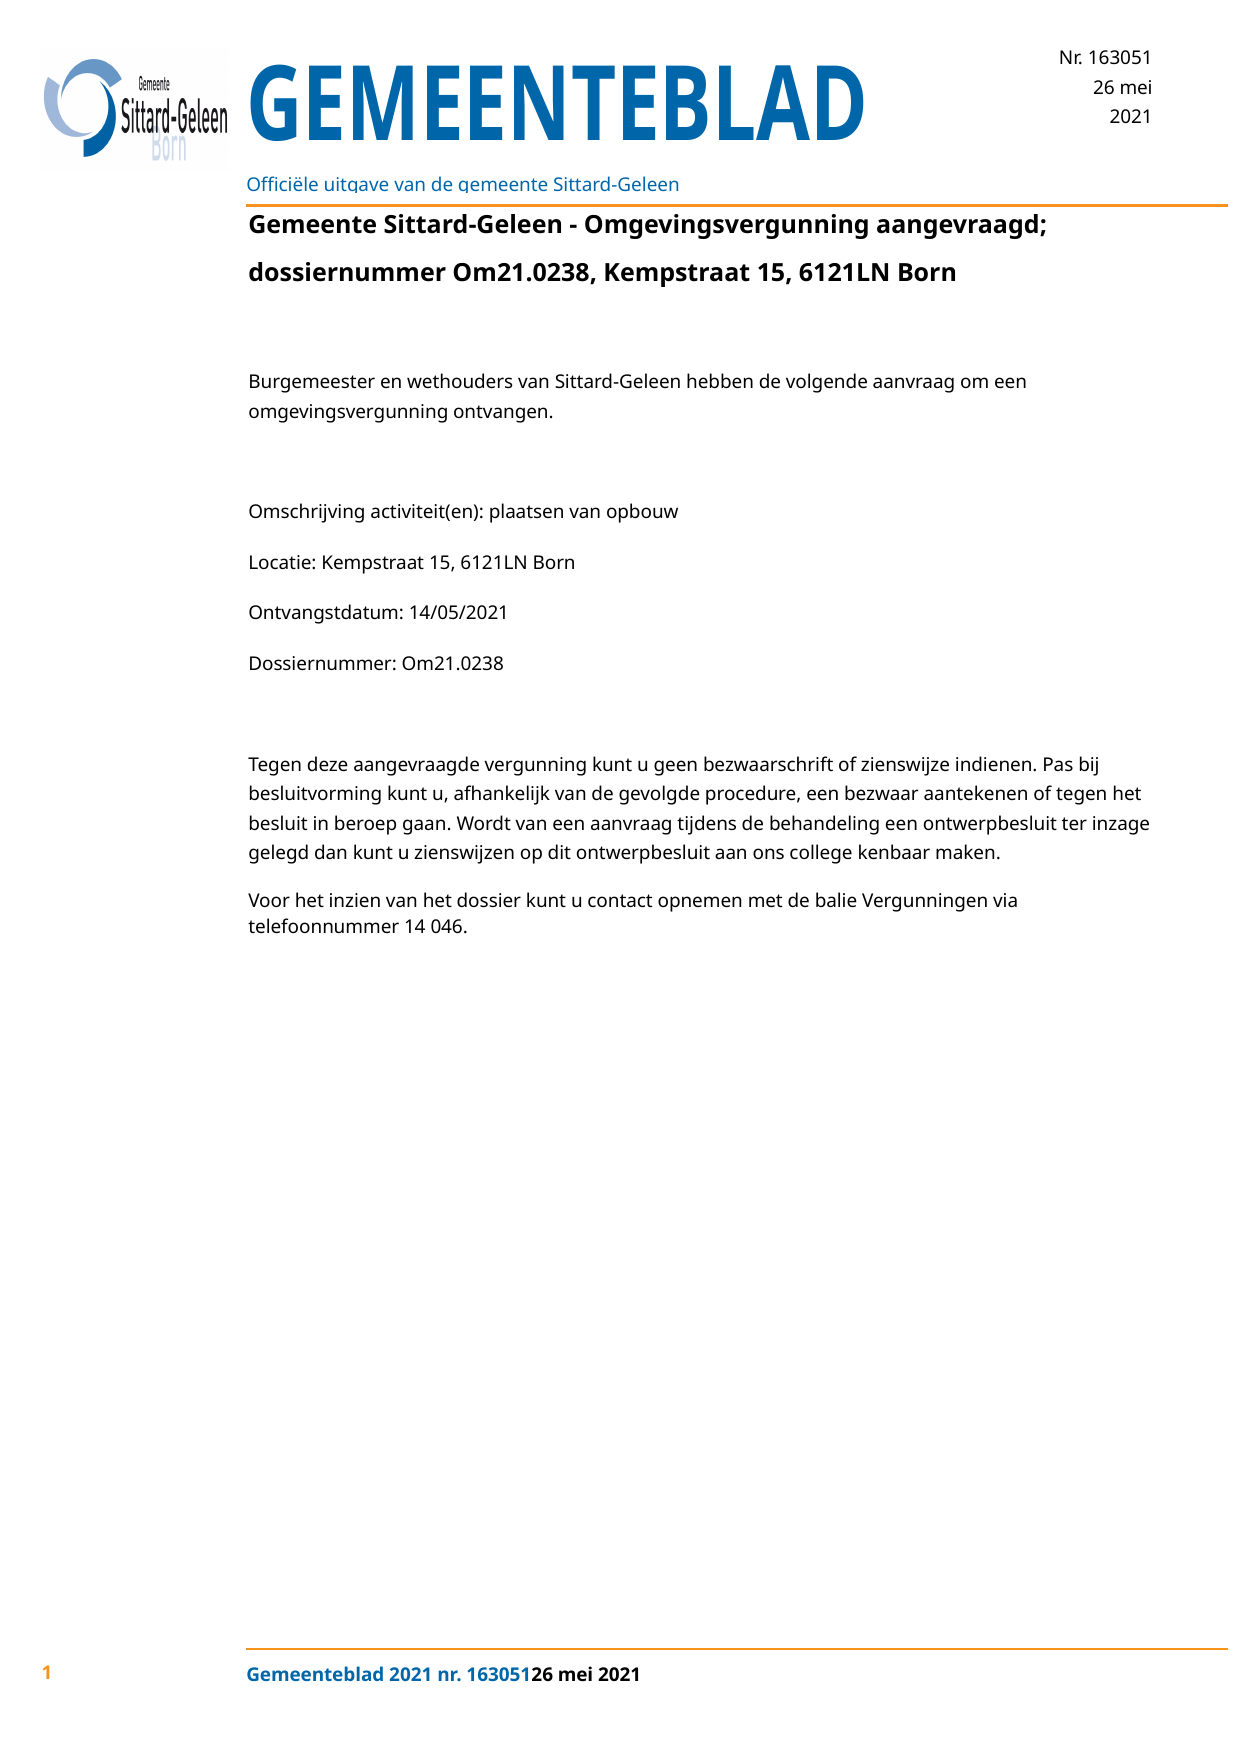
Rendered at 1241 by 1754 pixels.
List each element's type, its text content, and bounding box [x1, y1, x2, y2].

text Tegen deze aangevraagde vergunning kunt u geen bezwaarschrift of zienswijze indienen. Pas bij besluitvorming kunt u, afhankelijk van de gevolgde procedure, een bezwaar aantekenen of tegen het besluit in beroep gaan. Wordt van een aanvraag tijdens de behandeling een ontwerpbesluit ter inzage gelegd dan kunt u zienswijzen op dit ontwerpbesluit aan ons college kenbaar maken. [248, 751, 1152, 865]
text Burgemeester en wethouders van Sittard-Geleen hebben de volgende aanvraag om een omgevingsvergunning ontvangen. [248, 368, 1152, 424]
text Ontvangstdatum: 14/05/2021 [248, 599, 1152, 625]
text Omschrijving activiteit(en): plaatsen van opbouw [248, 499, 1152, 524]
text Locatie: Kempstraat 15, 6121LN Born [248, 549, 1152, 575]
text Gemeente Sittard-Geleen - Omgevingsvergunning aangevraagd; dossiernummer Om21.0238, Kempstraat 15, 6121LN Born [248, 207, 1152, 288]
text Voor het inzien van het dossier kunt u contact opnemen met de balie Vergunningen via telefoonnummer 14 046. [248, 887, 1152, 939]
picture [41, 47, 231, 172]
text Dossiernummer: Om21.0238 [248, 650, 1152, 676]
